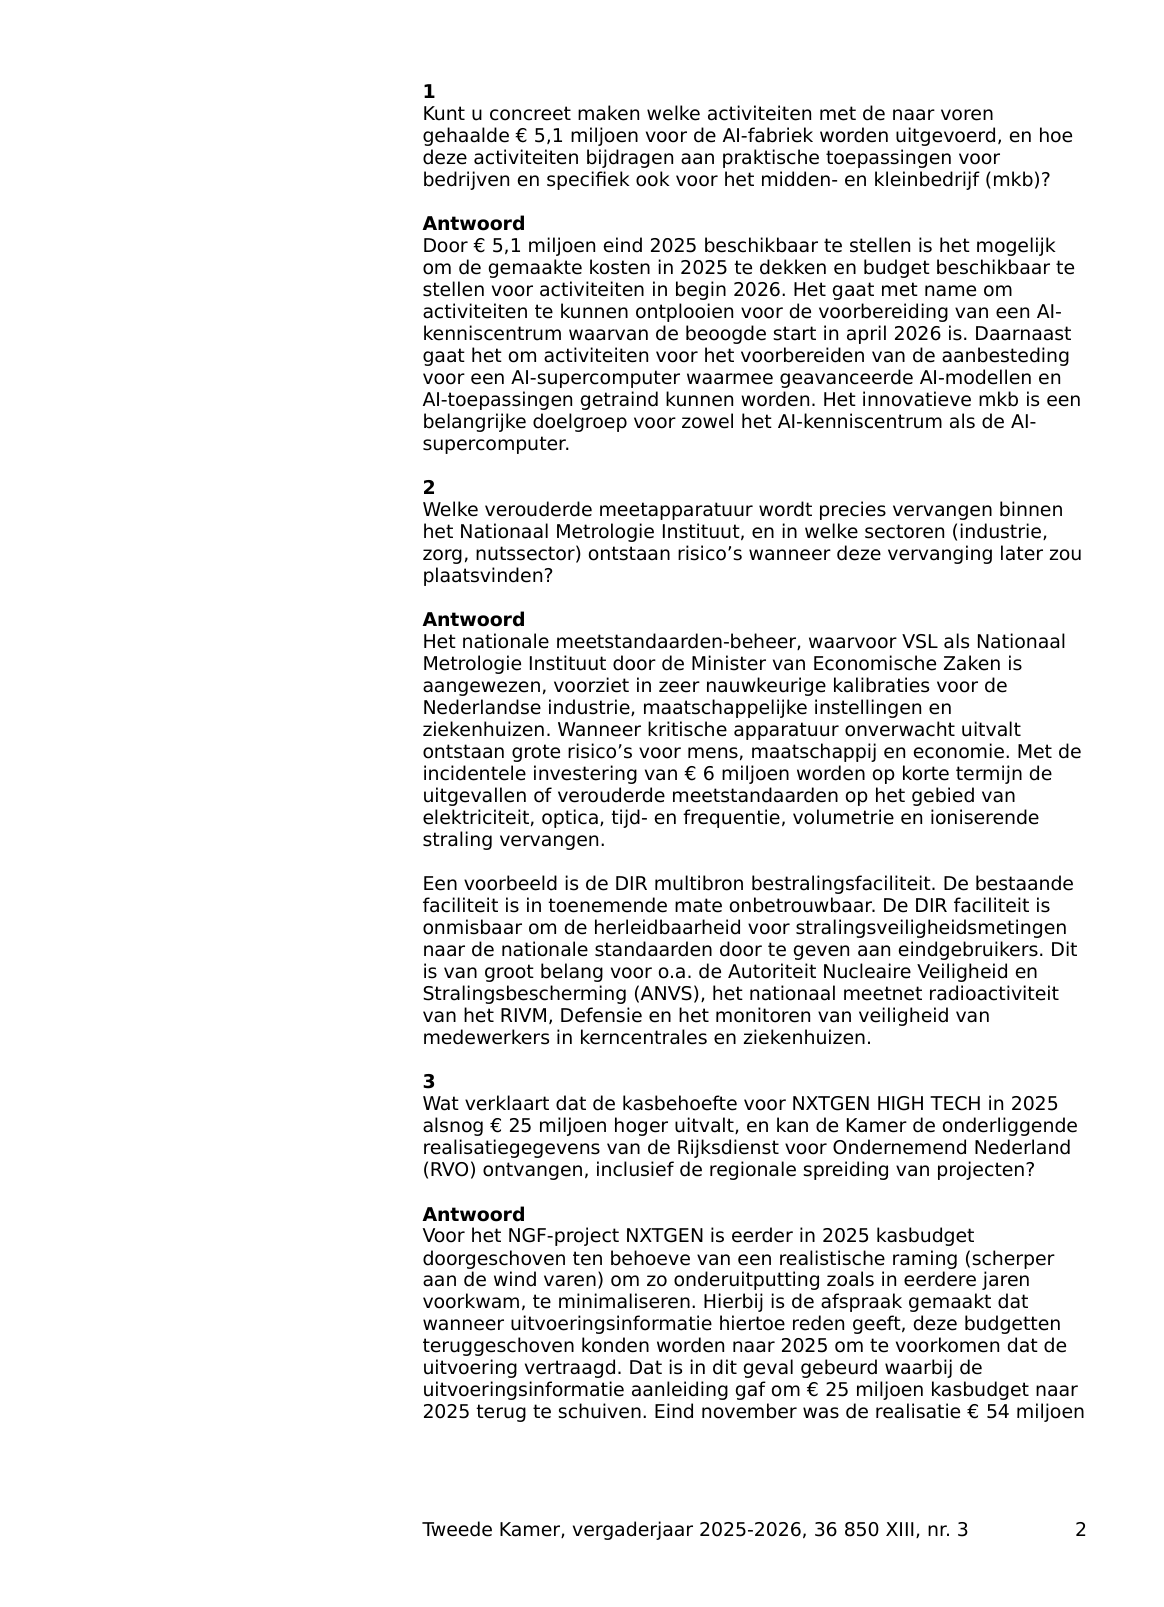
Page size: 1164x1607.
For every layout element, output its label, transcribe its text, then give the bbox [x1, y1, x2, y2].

text Een voorbeeld is de DIR multibron bestralingsfaciliteit. De bestaande faciliteit is in toenemende mate onbetrouwbaar. De DIR faciliteit is onmisbaar om de herleidbaarheid voor stralingsveiligheidsmetingen naar de nationale standaarden door te geven aan eindgebruikers. Dit is van groot belang voor o.a. de Autoriteit Nucleaire Veiligheid en Stralingsbescherming (ANVS), het nationaal meetnet radioactiviteit van het RIVM, Defensie en het monitoren van veiligheid van medewerkers in kerncentrales en ziekenhuizen. [422, 873, 1087, 1049]
text Antwoord [422, 1203, 1087, 1225]
text Voor het NGF-project NXTGEN is eerder in 2025 kasbudget doorgeschoven ten behoeve van een realistische raming (scherper aan de wind varen) om zo onderuitputting zoals in eerdere jaren voorkwam, te minimaliseren. Hierbij is de afspraak gemaakt dat wanneer uitvoeringsinformatie hiertoe reden geeft, deze budgetten teruggeschoven konden worden naar 2025 om te voorkomen dat de uitvoering vertraagd. Dat is in dit geval gebeurd waarbij de uitvoeringsinformatie aanleiding gaf om € 25 miljoen kasbudget naar 2025 terug te schuiven. Eind november was de realisatie € 54 miljoen [422, 1225, 1087, 1423]
text 3 [422, 1071, 1087, 1093]
text Het nationale meetstandaarden-beheer, waarvoor VSL als Nationaal Metrologie Instituut door de Minister van Economische Zaken is aangewezen, voorziet in zeer nauwkeurige kalibraties voor de Nederlandse industrie, maatschappelijke instellingen en ziekenhuizen. Wanneer kritische apparatuur onverwacht uitvalt ontstaan grote risico’s voor mens, maatschappij en economie. Met de incidentele investering van € 6 miljoen worden op korte termijn de uitgevallen of verouderde meetstandaarden op het gebied van elektriciteit, optica, tijd- en frequentie, volumetrie en ioniserende straling vervangen. [422, 631, 1087, 851]
text 2 [422, 477, 1087, 499]
text 1 [422, 81, 1087, 103]
text Door € 5,1 miljoen eind 2025 beschikbaar te stellen is het mogelijk om de gemaakte kosten in 2025 te dekken en budget beschikbaar te stellen voor activiteiten in begin 2026. Het gaat met name om activiteiten te kunnen ontplooien voor de voorbereiding van een AI-kenniscentrum waarvan de beoogde start in april 2026 is. Daarnaast gaat het om activiteiten voor het voorbereiden van de aanbesteding voor een AI-supercomputer waarmee geavanceerde AI-modellen en AI-toepassingen getraind kunnen worden. Het innovatieve mkb is een belangrijke doelgroep voor zowel het AI-kenniscentrum als de AI-supercomputer. [422, 235, 1087, 455]
text Wat verklaart dat de kasbehoefte voor NXTGEN HIGH TECH in 2025 alsnog € 25 miljoen hoger uitvalt, en kan de Kamer de onderliggende realisatiegegevens van de Rijksdienst voor Ondernemend Nederland (RVO) ontvangen, inclusief de regionale spreiding van projecten? [422, 1093, 1087, 1181]
text Kunt u concreet maken welke activiteiten met de naar voren gehaalde € 5,1 miljoen voor de AI-fabriek worden uitgevoerd, en hoe deze activiteiten bijdragen aan praktische toepassingen voor bedrijven en specifiek ook voor het midden- en kleinbedrijf (mkb)? [422, 103, 1087, 191]
text Antwoord [422, 609, 1087, 631]
text Antwoord [422, 213, 1087, 235]
text Welke verouderde meetapparatuur wordt precies vervangen binnen het Nationaal Metrologie Instituut, en in welke sectoren (industrie, zorg, nutssector) ontstaan risico’s wanneer deze vervanging later zou plaatsvinden? [422, 499, 1087, 587]
